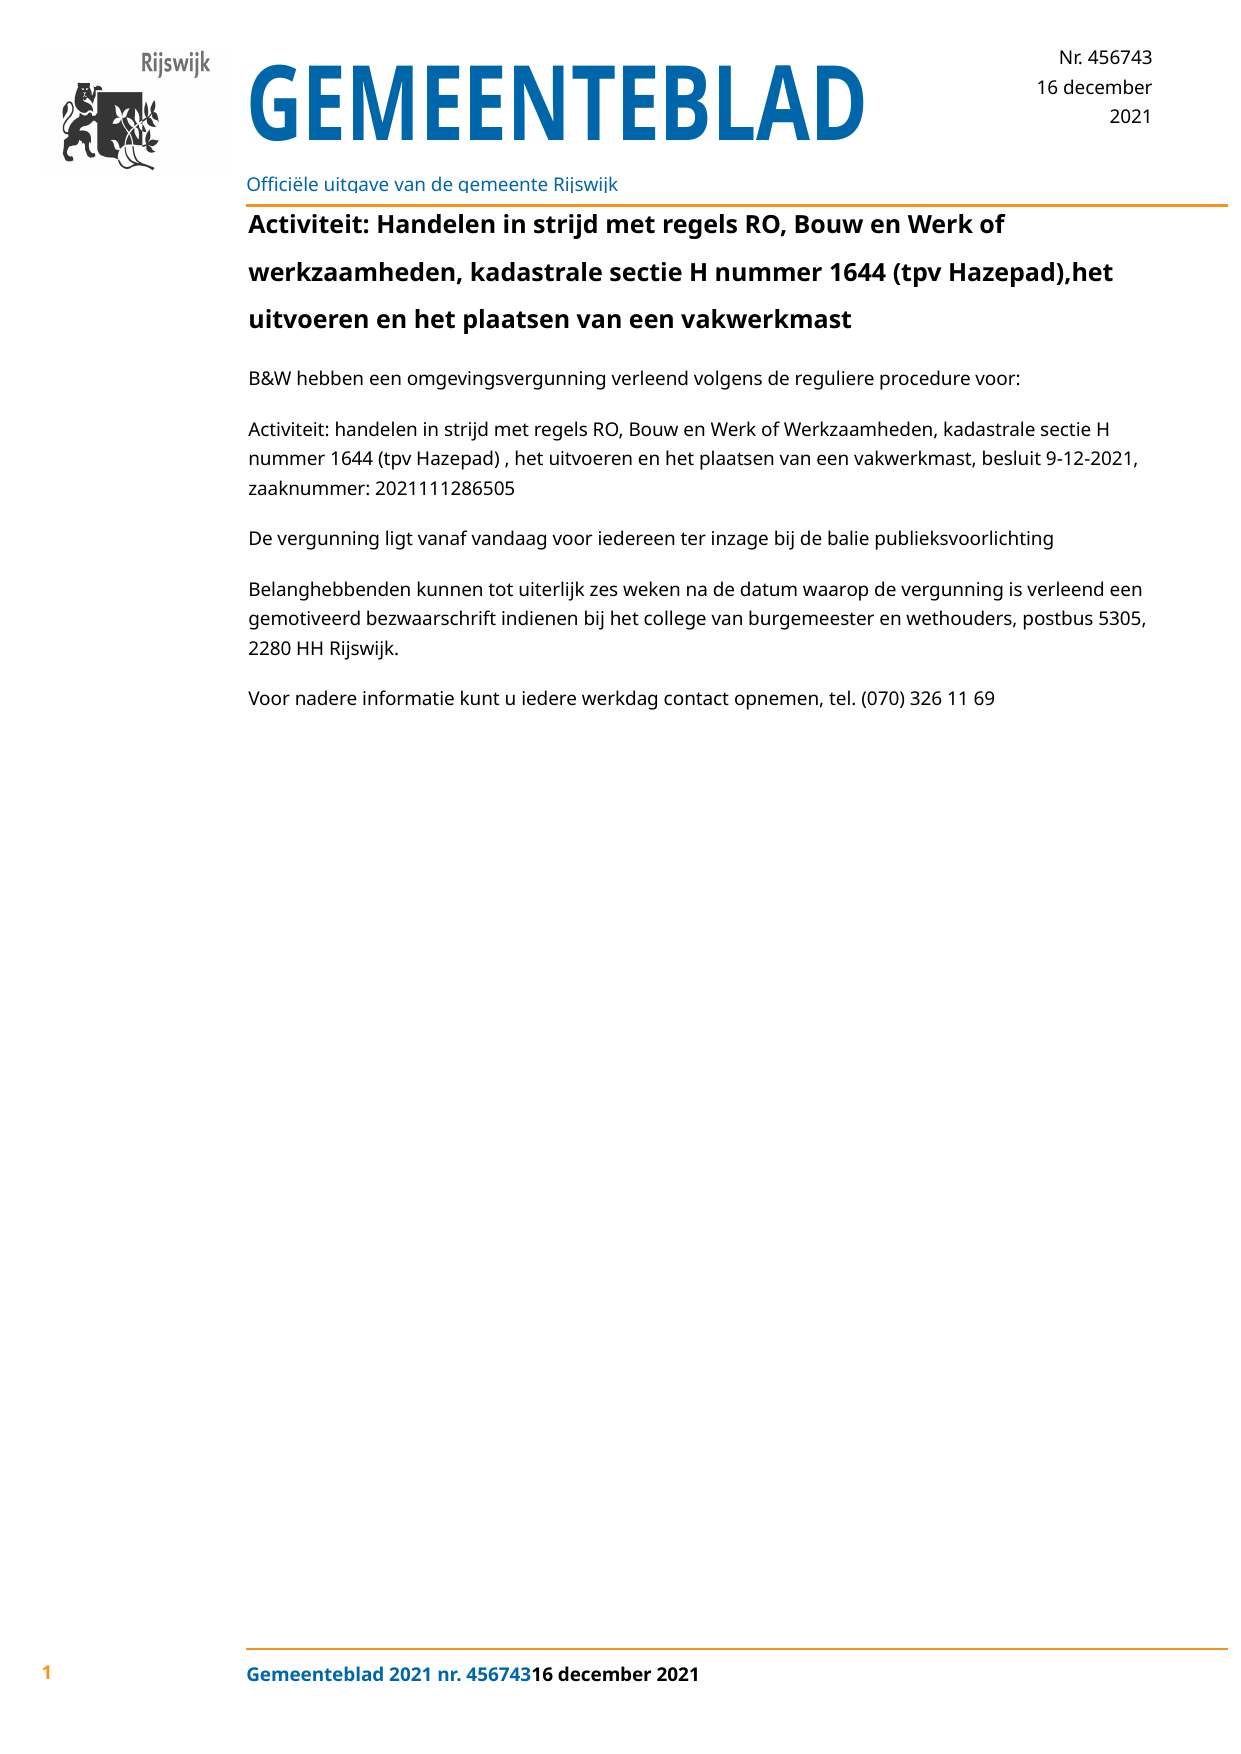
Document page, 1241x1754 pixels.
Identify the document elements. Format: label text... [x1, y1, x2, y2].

text B&W hebben een omgevingsvergunning verleend volgens de reguliere procedure voor: [248, 366, 1152, 391]
text Belanghebbenden kunnen tot uiterlijk zes weken na de datum waarop de vergunning is verleend een gemotiveerd bezwaarschrift indienen bij het college van burgemeester en wethouders, postbus 5305, 2280 HH Rijswijk. [248, 576, 1152, 661]
text Activiteit: Handelen in strijd met regels RO, Bouw en Werk of werkzaamheden, kadastrale sectie H nummer 1644 (tpv Hazepad),het uitvoeren en het plaatsen van een vakwerkmast [248, 207, 1152, 336]
text Voor nadere informatie kunt u iedere werkdag contact opnemen, tel. (070) 326 11 69 [248, 686, 1152, 711]
text De vergunning ligt vanaf vandaag voor iedereen ter inzage bij de balie publieksvoorlichting [248, 526, 1152, 551]
picture [41, 47, 231, 172]
text Activiteit: handelen in strijd met regels RO, Bouw en Werk of Werkzaamheden, kadastrale sectie H nummer 1644 (tpv Hazepad) , het uitvoeren en het plaatsen van een vakwerkmast, besluit 9-12-2021, zaaknummer: 2021111286505 [248, 416, 1152, 501]
